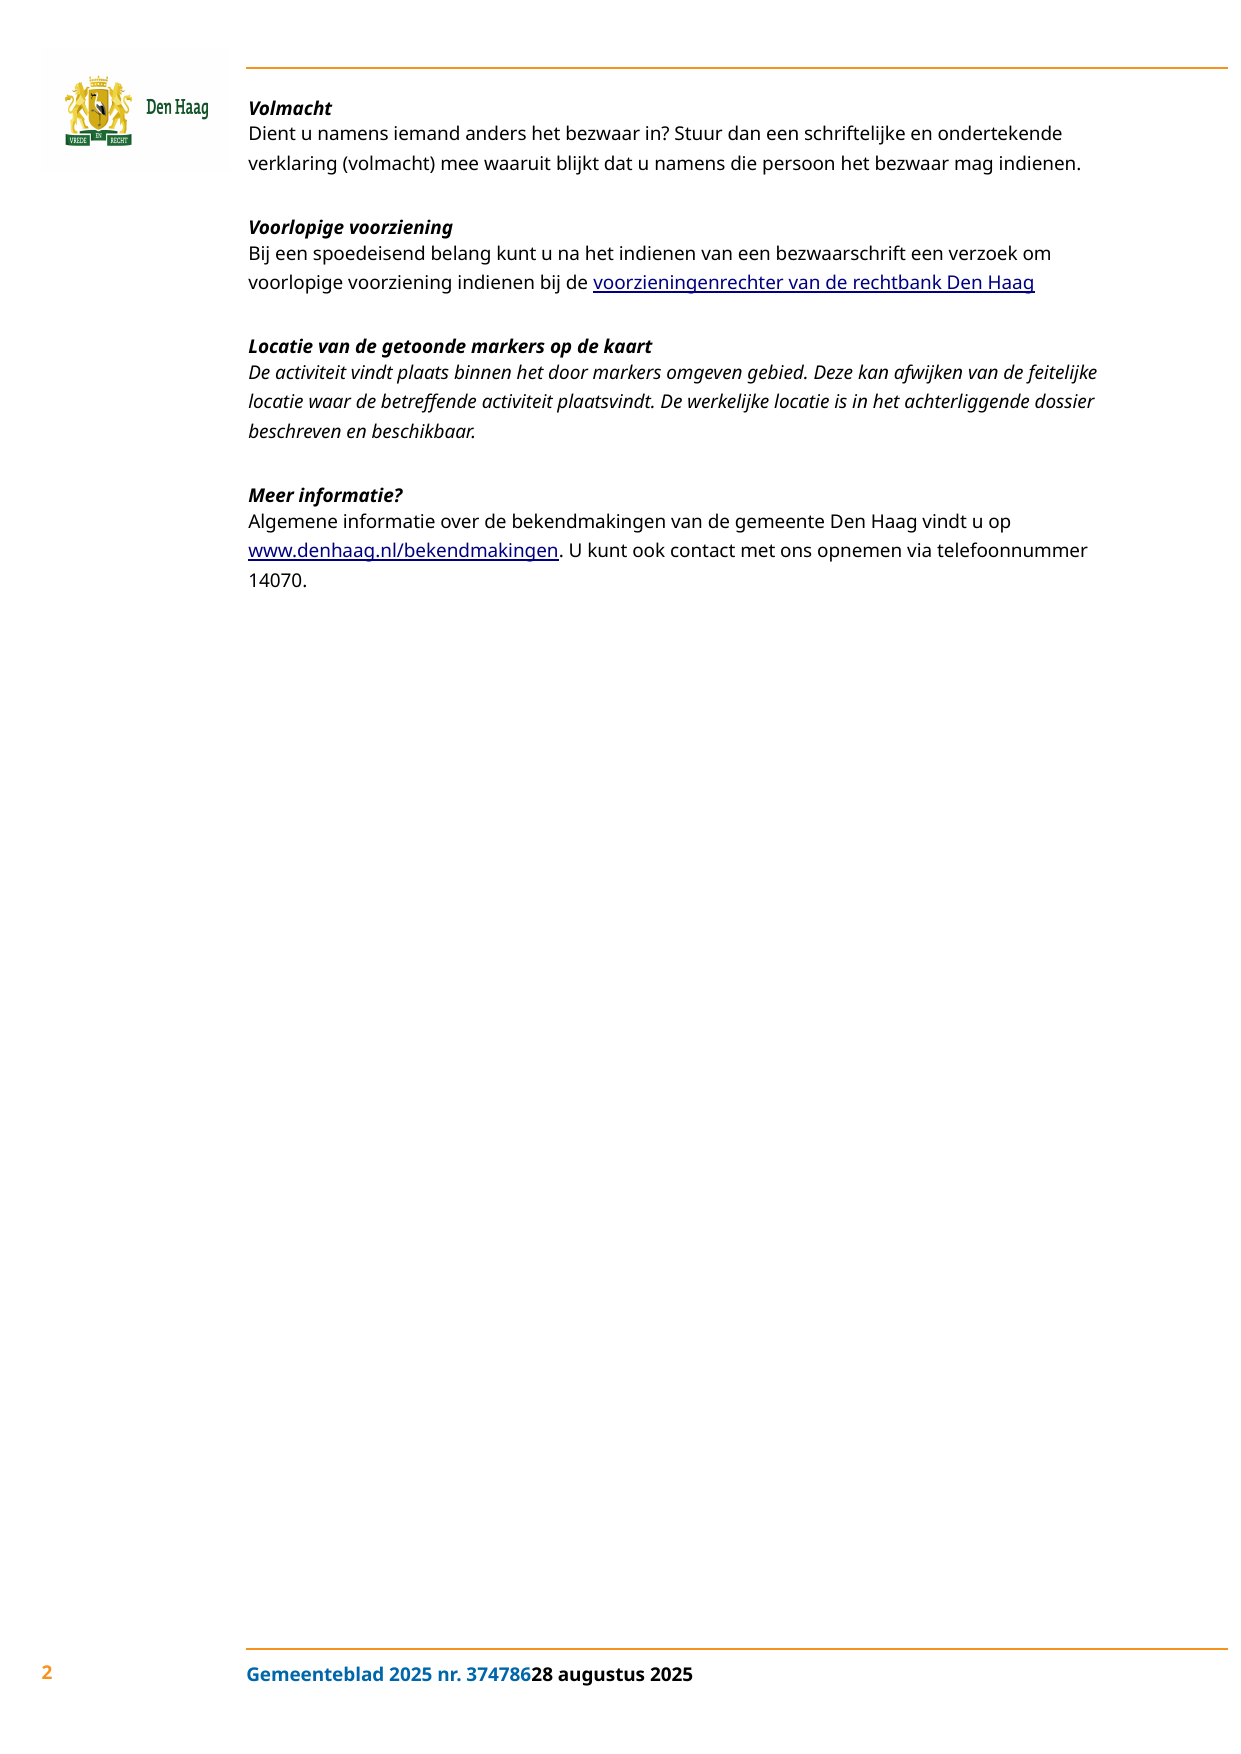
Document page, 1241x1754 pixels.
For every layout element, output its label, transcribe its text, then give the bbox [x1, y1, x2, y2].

text Algemene informatie over de bekendmakingen van de gemeente Den Haag vindt u op www.denhaag.nl/bekendmakingen. U kunt ook contact met ons opnemen via telefoonnummer 14070. [248, 508, 1152, 593]
text Bij een spoedeisend belang kunt u na het indienen van een bezwaarschrift een verzoek om voorlopige voorziening indienen bij de voorzieningenrechter van de rechtbank Den Haag [248, 240, 1152, 295]
text Volmacht [248, 95, 1152, 121]
text De activiteit vindt plaats binnen het door markers omgeven gebied. Deze kan afwijken van de feitelijke locatie waar de betreffende activiteit plaatsvindt. De werkelijke locatie is in het achterliggende dossier beschreven en beschikbaar. [248, 359, 1152, 444]
text Locatie van de getoonde markers op de kaart [248, 333, 1152, 359]
text Dient u namens iemand anders het bezwaar in? Stuur dan een schriftelijke en ondertekende verklaring (volmacht) mee waaruit blijkt dat u namens die persoon het bezwaar mag indienen. [248, 121, 1152, 176]
text Meer informatie? [248, 482, 1152, 508]
text Voorlopige voorziening [248, 214, 1152, 240]
picture [41, 47, 231, 172]
